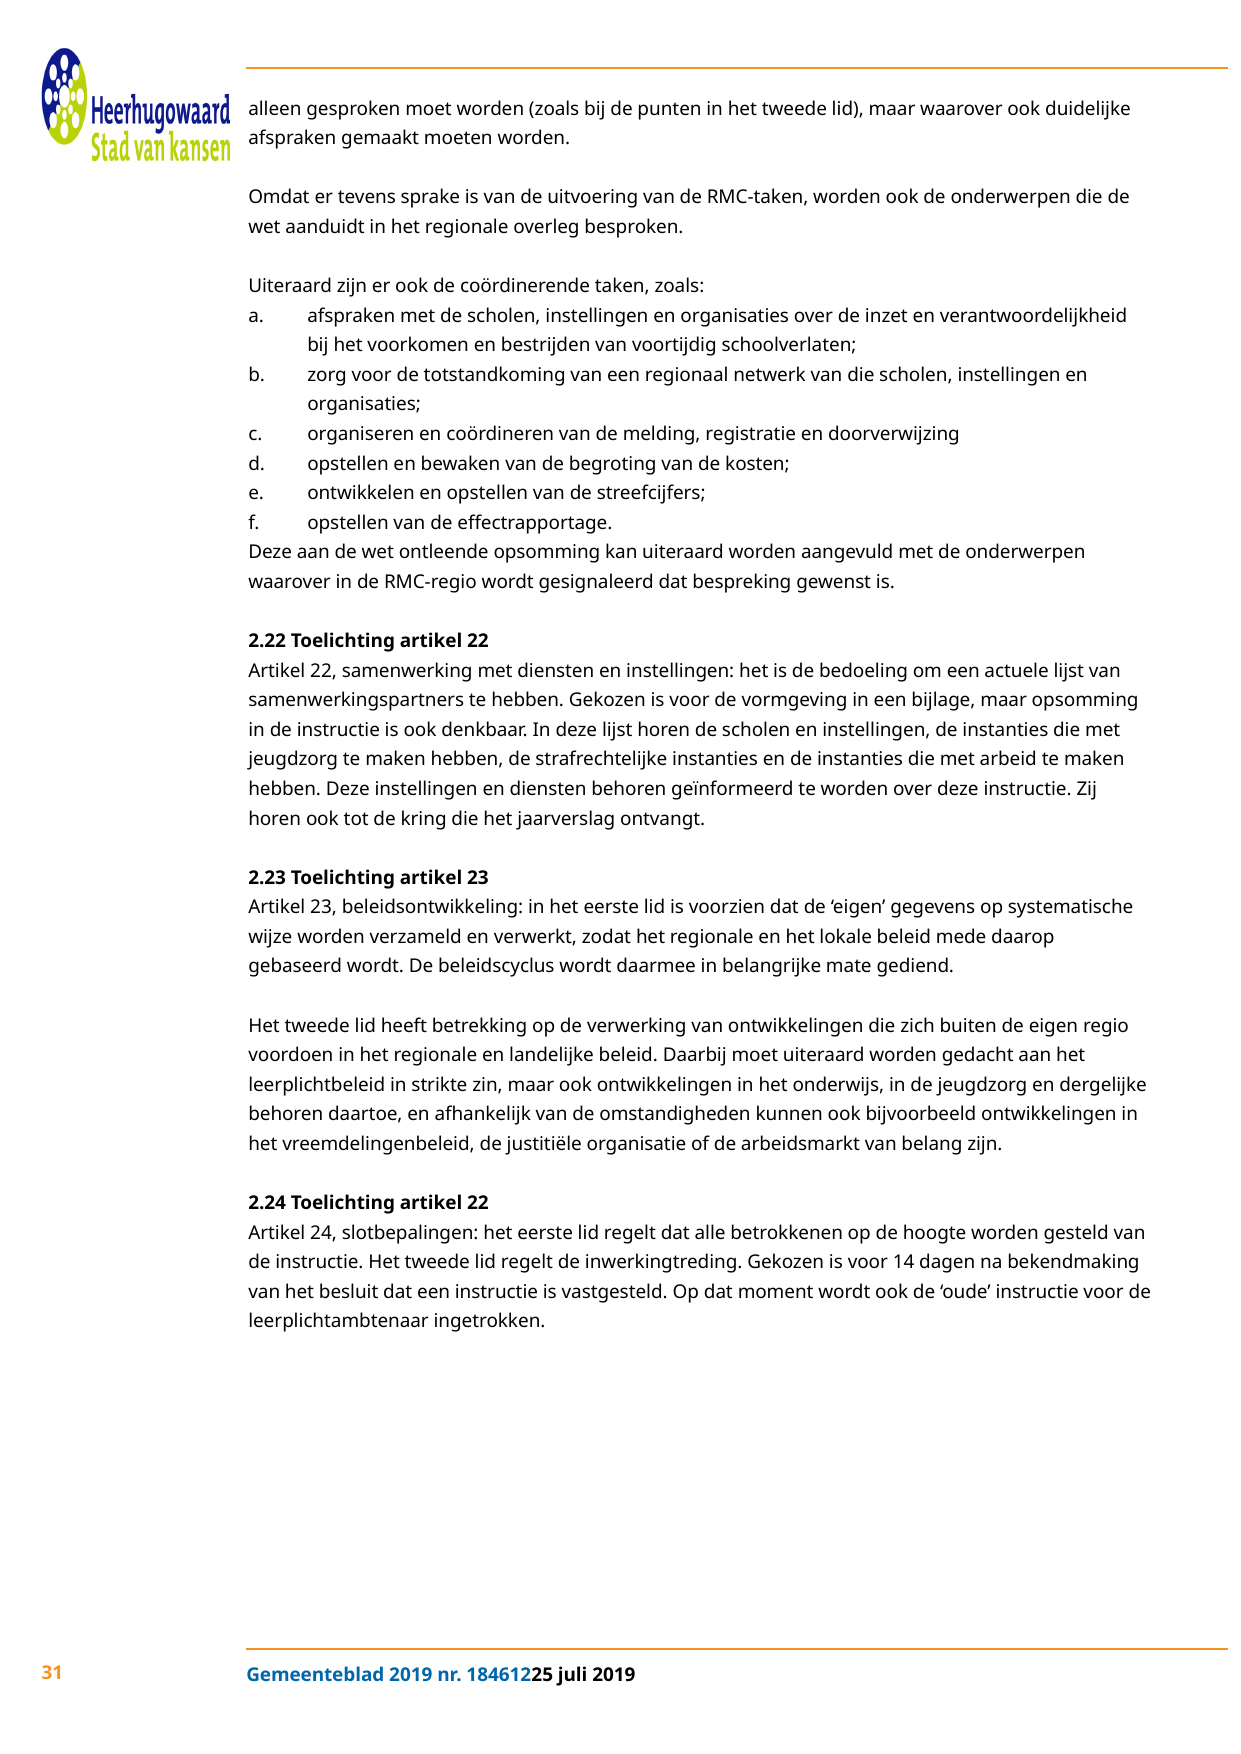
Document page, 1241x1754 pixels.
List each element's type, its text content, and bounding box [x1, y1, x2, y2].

text 2.22 Toelichting artikel 22 [248, 627, 1152, 653]
text 2.24 Toelichting artikel 22 [248, 1189, 1152, 1215]
list opstellen en bewaken van de begroting van de kosten; [248, 450, 1152, 476]
text Uiteraard zijn er ook de coördinerende taken, zoals: [248, 272, 1152, 298]
text Artikel 23, beleidsontwikkeling: in het eerste lid is voorzien dat de ‘eigen’ gegevens op systematische wijze worden verzameld en verwerkt, zodat het regionale en het lokale beleid mede daarop gebaseerd wordt. De beleidscyclus wordt daarmee in belangrijke mate gediend. [248, 893, 1152, 978]
picture [41, 47, 231, 172]
text Omdat er tevens sprake is van de uitvoering van de RMC-taken, worden ook de onderwerpen die de wet aanduidt in het regionale overleg besproken. [248, 183, 1152, 239]
list opstellen van de effectrapportage. [248, 509, 1152, 535]
text alleen gesproken moet worden (zoals bij de punten in het tweede lid), maar waarover ook duidelijke afspraken gemaakt moeten worden. [248, 95, 1152, 150]
list afspraken met de scholen, instellingen en organisaties over de inzet en verantwoordelijkheid bij het voorkomen en bestrijden van voortijdig schoolverlaten; [248, 302, 1152, 357]
text Deze aan de wet ontleende opsomming kan uiteraard worden aangevuld met de onderwerpen waarover in de RMC-regio wordt gesignaleerd dat bespreking gewenst is. [248, 538, 1152, 594]
text Artikel 22, samenwerking met diensten en instellingen: het is de bedoeling om een actuele lijst van samenwerkingspartners te hebben. Gekozen is voor de vormgeving in een bijlage, maar opsomming in de instructie is ook denkbaar. In deze lijst horen de scholen en instellingen, de instanties die met jeugdzorg te maken hebben, de strafrechtelijke instanties en de instanties die met arbeid te maken hebben. Deze instellingen en diensten behoren geïnformeerd te worden over deze instructie. Zij horen ook tot de kring die het jaarverslag ontvangt. [248, 657, 1152, 831]
text Het tweede lid heeft betrekking op de verwerking van ontwikkelingen die zich buiten de eigen regio voordoen in het regionale en landelijke beleid. Daarbij moet uiteraard worden gedacht aan het leerplichtbeleid in strikte zin, maar ook ontwikkelingen in het onderwijs, in de jeugdzorg en dergelijke behoren daartoe, en afhankelijk van de omstandigheden kunnen ook bijvoorbeeld ontwikkelingen in het vreemdelingenbeleid, de justitiële organisatie of de arbeidsmarkt van belang zijn. [248, 1012, 1152, 1156]
text Artikel 24, slotbepalingen: het eerste lid regelt dat alle betrokkenen op de hoogte worden gesteld van de instructie. Het tweede lid regelt de inwerkingtreding. Gekozen is voor 14 dagen na bekendmaking van het besluit dat een instructie is vastgesteld. Op dat moment wordt ook de ‘oude’ instructie voor de leerplichtambtenaar ingetrokken. [248, 1219, 1152, 1333]
list ontwikkelen en opstellen van de streefcijfers; [248, 479, 1152, 505]
text 2.23 Toelichting artikel 23 [248, 864, 1152, 890]
list zorg voor de totstandkoming van een regionaal netwerk van die scholen, instellingen en organisaties; [248, 361, 1152, 416]
list organiseren en coördineren van de melding, registratie en doorverwijzing [248, 420, 1152, 446]
